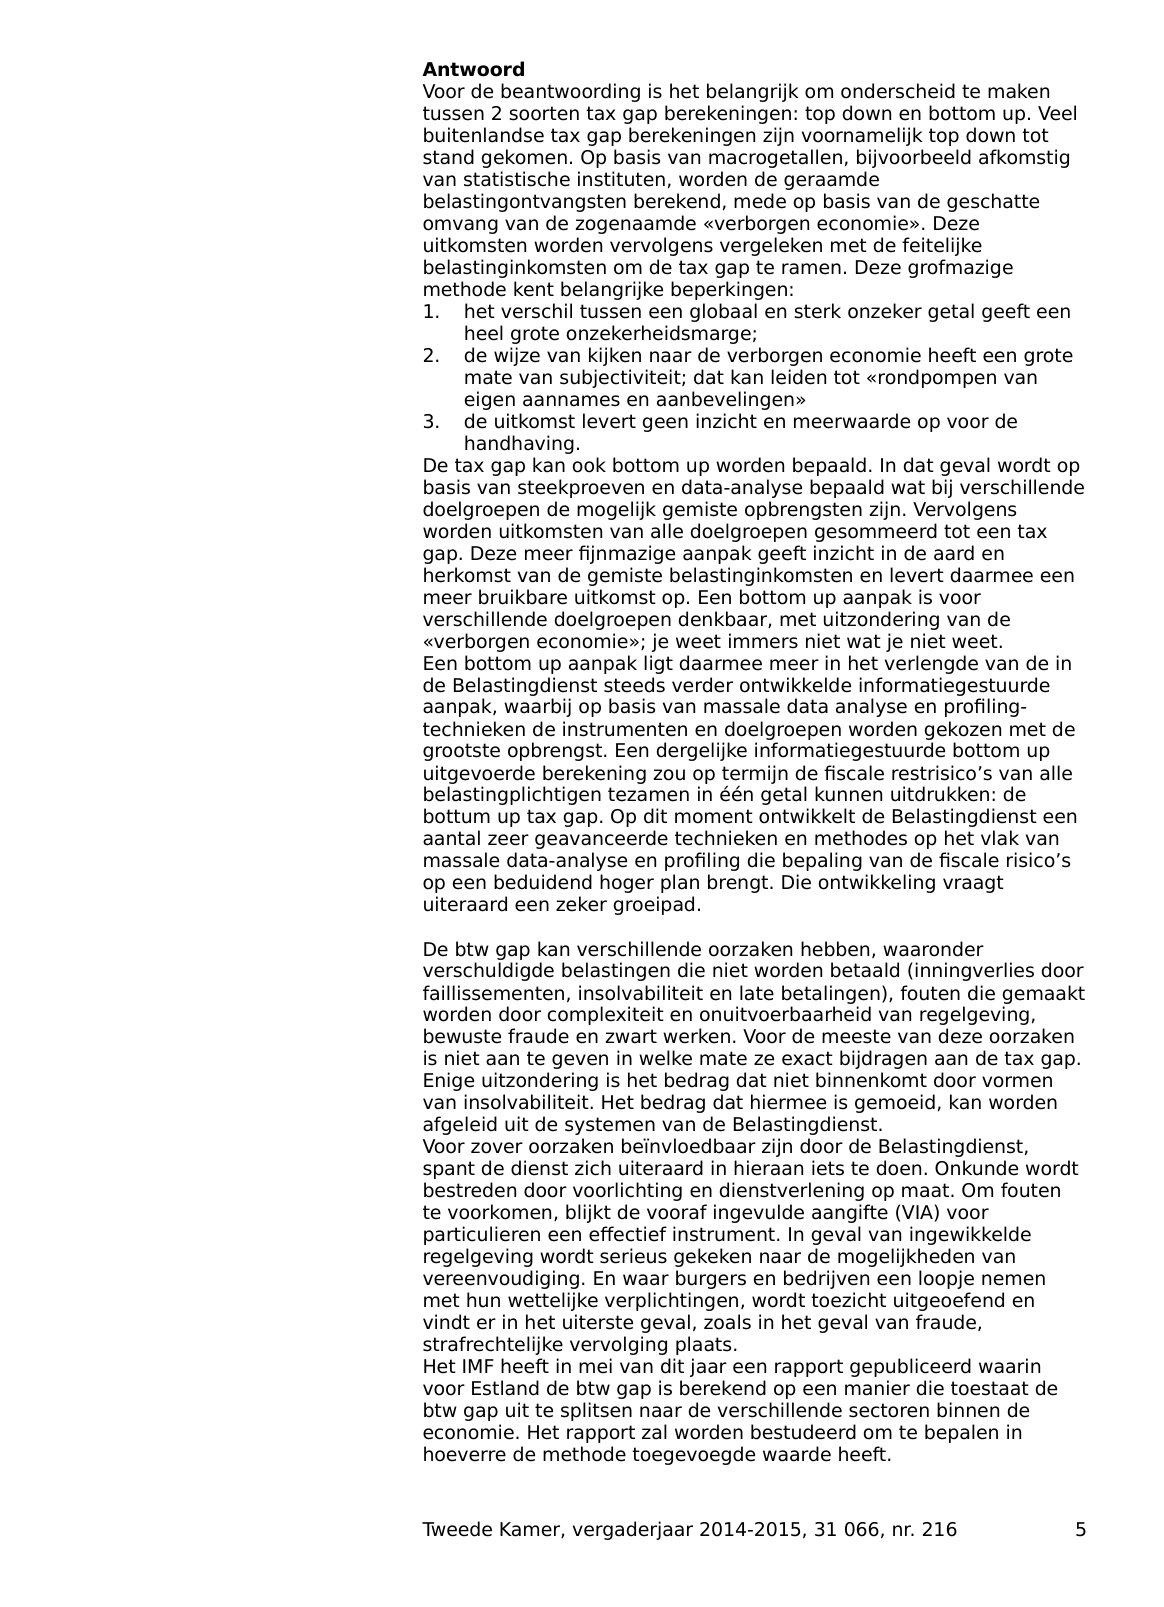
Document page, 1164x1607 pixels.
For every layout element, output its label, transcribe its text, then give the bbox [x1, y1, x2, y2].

text De tax gap kan ook bottom up worden bepaald. In dat geval wordt op basis van steekproeven en data-analyse bepaald wat bij verschillende doelgroepen de mogelijk gemiste opbrengsten zijn. Vervolgens worden uitkomsten van alle doelgroepen gesommeerd tot een tax gap. Deze meer fijnmazige aanpak geeft inzicht in de aard en herkomst van de gemiste belastinginkomsten en levert daarmee een meer bruikbare uitkomst op. Een bottom up aanpak is voor verschillende doelgroepen denkbaar, met uitzondering van de «verborgen economie»; je weet immers niet wat je niet weet. [422, 455, 1087, 652]
text Een bottom up aanpak ligt daarmee meer in het verlengde van de in de Belastingdienst steeds verder ontwikkelde informatiegestuurde aanpak, waarbij op basis van massale data analyse en profiling-technieken de instrumenten en doelgroepen worden gekozen met de grootste opbrengst. Een dergelijke informatiegestuurde bottom up uitgevoerde berekening zou op termijn de fiscale restrisico’s van alle belastingplichtigen tezamen in één getal kunnen uitdrukken: de bottum up tax gap. Op dit moment ontwikkelt de Belastingdienst een aantal zeer geavanceerde technieken en methodes op het vlak van massale data-analyse en profiling die bepaling van de fiscale risico’s op een beduidend hoger plan brengt. Die ontwikkeling vraagt uiteraard een zeker groeipad. [422, 652, 1087, 916]
text 2. de wijze van kijken naar de verborgen economie heeft een grote mate van subjectiviteit; dat kan leiden tot «rondpompen van eigen aannames en aanbevelingen» [422, 345, 1087, 411]
text Voor de beantwoording is het belangrijk om onderscheid te maken tussen 2 soorten tax gap berekeningen: top down en bottom up. Veel buitenlandse tax gap berekeningen zijn voornamelijk top down tot stand gekomen. Op basis van macrogetallen, bijvoorbeeld afkomstig van statistische instituten, worden de geraamde belastingontvangsten berekend, mede op basis van de geschatte omvang van de zogenaamde «verborgen economie». Deze uitkomsten worden vervolgens vergeleken met de feitelijke belastinginkomsten om de tax gap te ramen. Deze grofmazige methode kent belangrijke beperkingen: [422, 81, 1087, 301]
text Het IMF heeft in mei van dit jaar een rapport gepubliceerd waarin voor Estland de btw gap is berekend op een manier die toestaat de btw gap uit te splitsen naar de verschillende sectoren binnen de economie. Het rapport zal worden bestudeerd om te bepalen in hoeverre de methode toegevoegde waarde heeft. [422, 1356, 1087, 1466]
text 3. de uitkomst levert geen inzicht en meerwaarde op voor de handhaving. [422, 411, 1087, 455]
text Voor zover oorzaken beïnvloedbaar zijn door de Belastingdienst, spant de dienst zich uiteraard in hieraan iets te doen. Onkunde wordt bestreden door voorlichting en dienstverlening op maat. Om fouten te voorkomen, blijkt de vooraf ingevulde aangifte (VIA) voor particulieren een effectief instrument. In geval van ingewikkelde regelgeving wordt serieus gekeken naar de mogelijkheden van vereenvoudiging. En waar burgers en bedrijven een loopje nemen met hun wettelijke verplichtingen, wordt toezicht uitgeoefend en vindt er in het uiterste geval, zoals in het geval van fraude, strafrechtelijke vervolging plaats. [422, 1136, 1087, 1356]
text 1. het verschil tussen een globaal en sterk onzeker getal geeft een heel grote onzekerheidsmarge; [422, 301, 1087, 345]
text De btw gap kan verschillende oorzaken hebben, waaronder verschuldigde belastingen die niet worden betaald (inningverlies door faillissementen, insolvabiliteit en late betalingen), fouten die gemaakt worden door complexiteit en onuitvoerbaarheid van regelgeving, bewuste fraude en zwart werken. Voor de meeste van deze oorzaken is niet aan te geven in welke mate ze exact bijdragen aan de tax gap. Enige uitzondering is het bedrag dat niet binnenkomt door vormen van insolvabiliteit. Het bedrag dat hiermee is gemoeid, kan worden afgeleid uit de systemen van de Belastingdienst. [422, 938, 1087, 1136]
text Antwoord [422, 59, 1087, 81]
